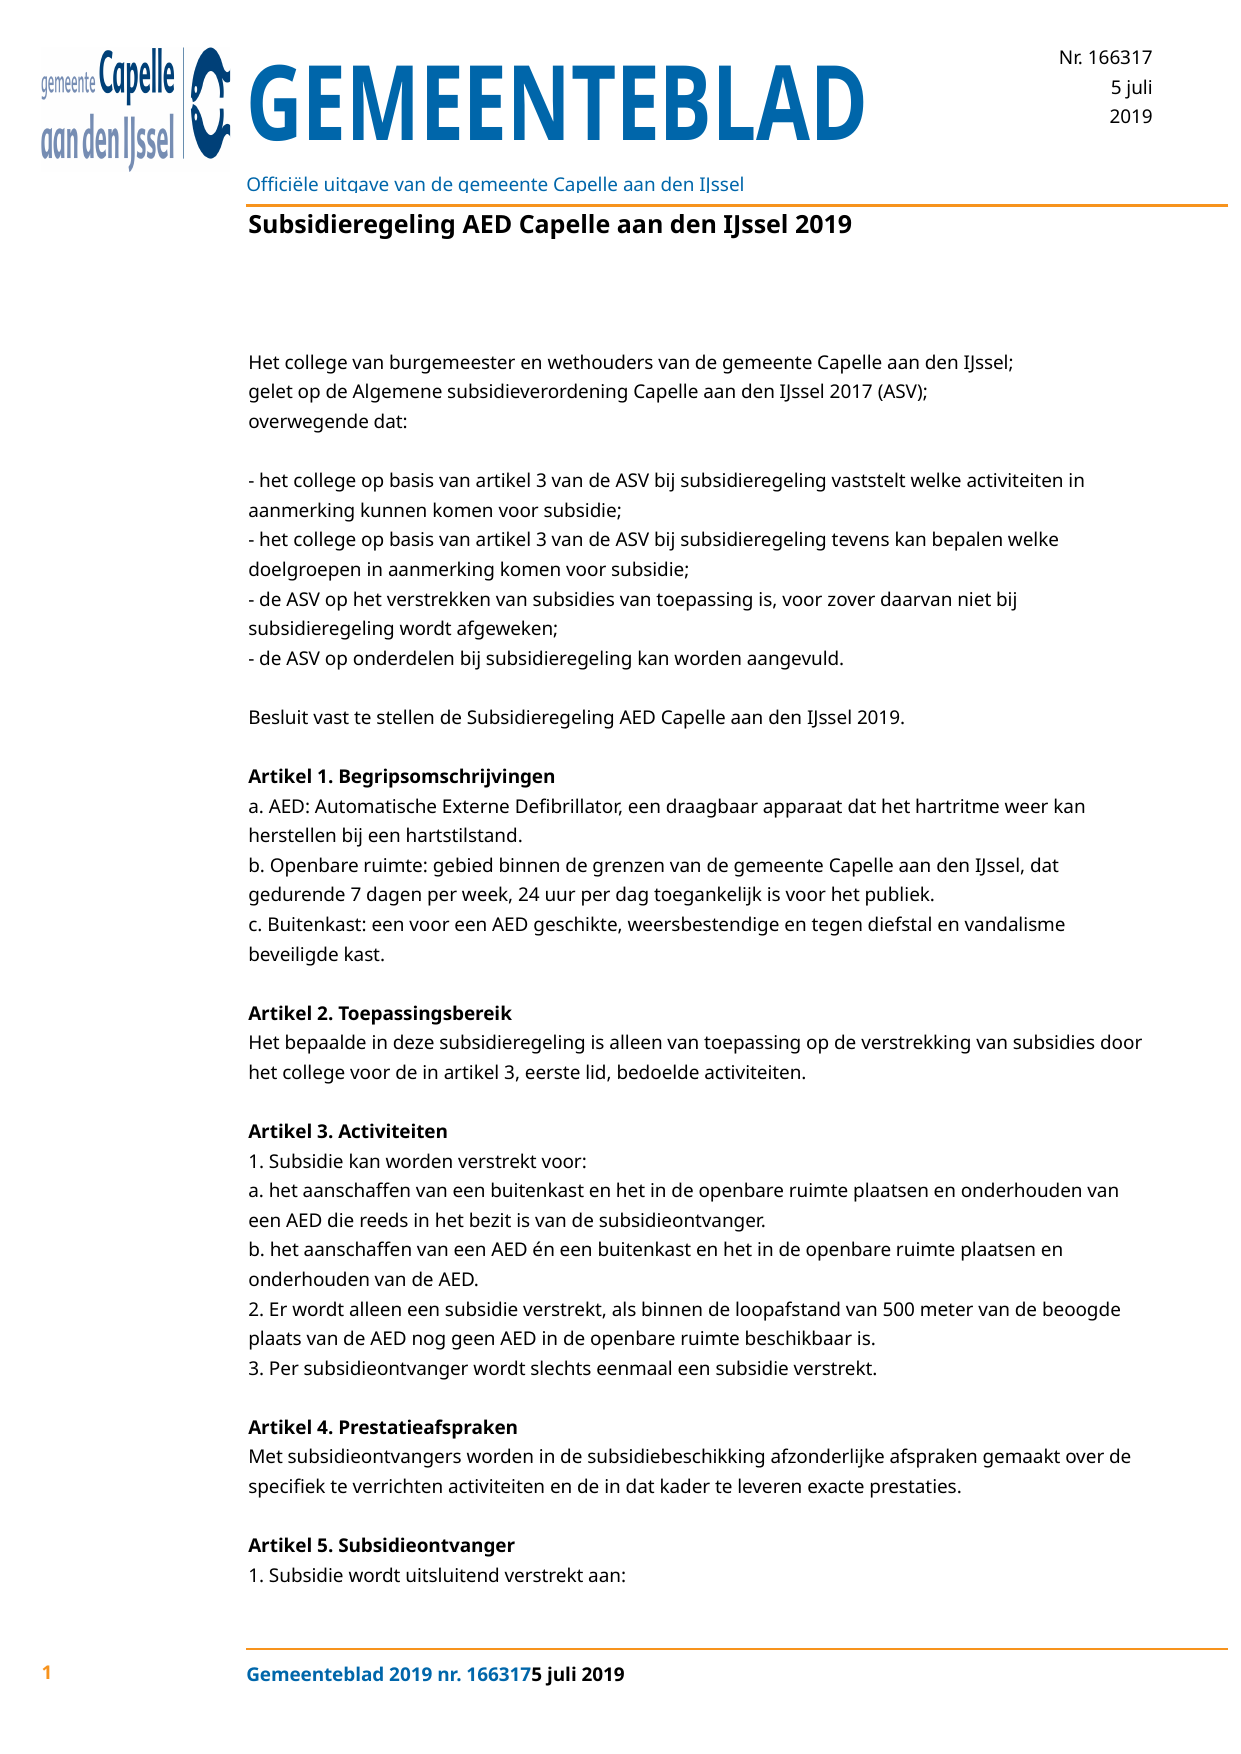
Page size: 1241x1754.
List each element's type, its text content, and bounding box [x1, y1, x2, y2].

text b. Openbare ruimte: gebied binnen de grenzen van de gemeente Capelle aan den IJssel, dat gedurende 7 dagen per week, 24 uur per dag toegankelijk is voor het publiek. [248, 852, 1152, 907]
text a. AED: Automatische Externe Defibrillator, een draagbaar apparaat dat het hartritme weer kan herstellen bij een hartstilstand. [248, 793, 1152, 848]
text Besluit vast te stellen de Subsidieregeling AED Capelle aan den IJssel 2019. [248, 704, 1152, 730]
picture [41, 47, 231, 172]
text 3. Per subsidieontvanger wordt slechts eenmaal een subsidie verstrekt. [248, 1355, 1152, 1381]
text 2. Er wordt alleen een subsidie verstrekt, als binnen de loopafstand van 500 meter van de beoogde plaats van de AED nog geen AED in de openbare ruimte beschikbaar is. [248, 1296, 1152, 1351]
text gelet op de Algemene subsidieverordening Capelle aan den IJssel 2017 (ASV); [248, 379, 1152, 404]
text Met subsidieontvangers worden in de subsidiebeschikking afzonderlijke afspraken gemaakt over de specifiek te verrichten activiteiten en de in dat kader te leveren exacte prestaties. [248, 1444, 1152, 1499]
text overwegende dat: [248, 408, 1152, 434]
text - het college op basis van artikel 3 van de ASV bij subsidieregeling vaststelt welke activiteiten in aanmerking kunnen komen voor subsidie; [248, 467, 1152, 523]
text Artikel 5. Subsidieontvanger [248, 1532, 1152, 1558]
text Het college van burgemeester en wethouders van de gemeente Capelle aan den IJssel; [248, 349, 1152, 375]
text a. het aanschaffen van een buitenkast en het in de openbare ruimte plaatsen en onderhouden van een AED die reeds in het bezit is van de subsidieontvanger. [248, 1177, 1152, 1233]
text Artikel 4. Prestatieafspraken [248, 1414, 1152, 1440]
text Artikel 3. Activiteiten [248, 1118, 1152, 1144]
text - de ASV op onderdelen bij subsidieregeling kan worden aangevuld. [248, 645, 1152, 671]
text c. Buitenkast: een voor een AED geschikte, weersbestendige en tegen diefstal en vandalisme beveiligde kast. [248, 911, 1152, 967]
text 1. Subsidie kan worden verstrekt voor: [248, 1148, 1152, 1174]
text - de ASV op het verstrekken van subsidies van toepassing is, voor zover daarvan niet bij subsidieregeling wordt afgeweken; [248, 586, 1152, 641]
text Artikel 1. Begripsomschrijvingen [248, 763, 1152, 789]
text 1. Subsidie wordt uitsluitend verstrekt aan: [248, 1562, 1152, 1588]
text Subsidieregeling AED Capelle aan den IJssel 2019 [248, 207, 1152, 241]
text Het bepaalde in deze subsidieregeling is alleen van toepassing op de verstrekking van subsidies door het college voor de in artikel 3, eerste lid, bedoelde activiteiten. [248, 1029, 1152, 1085]
text Artikel 2. Toepassingsbereik [248, 1000, 1152, 1026]
text b. het aanschaffen van een AED én een buitenkast en het in de openbare ruimte plaatsen en onderhouden van de AED. [248, 1237, 1152, 1292]
text - het college op basis van artikel 3 van de ASV bij subsidieregeling tevens kan bepalen welke doelgroepen in aanmerking komen voor subsidie; [248, 527, 1152, 582]
